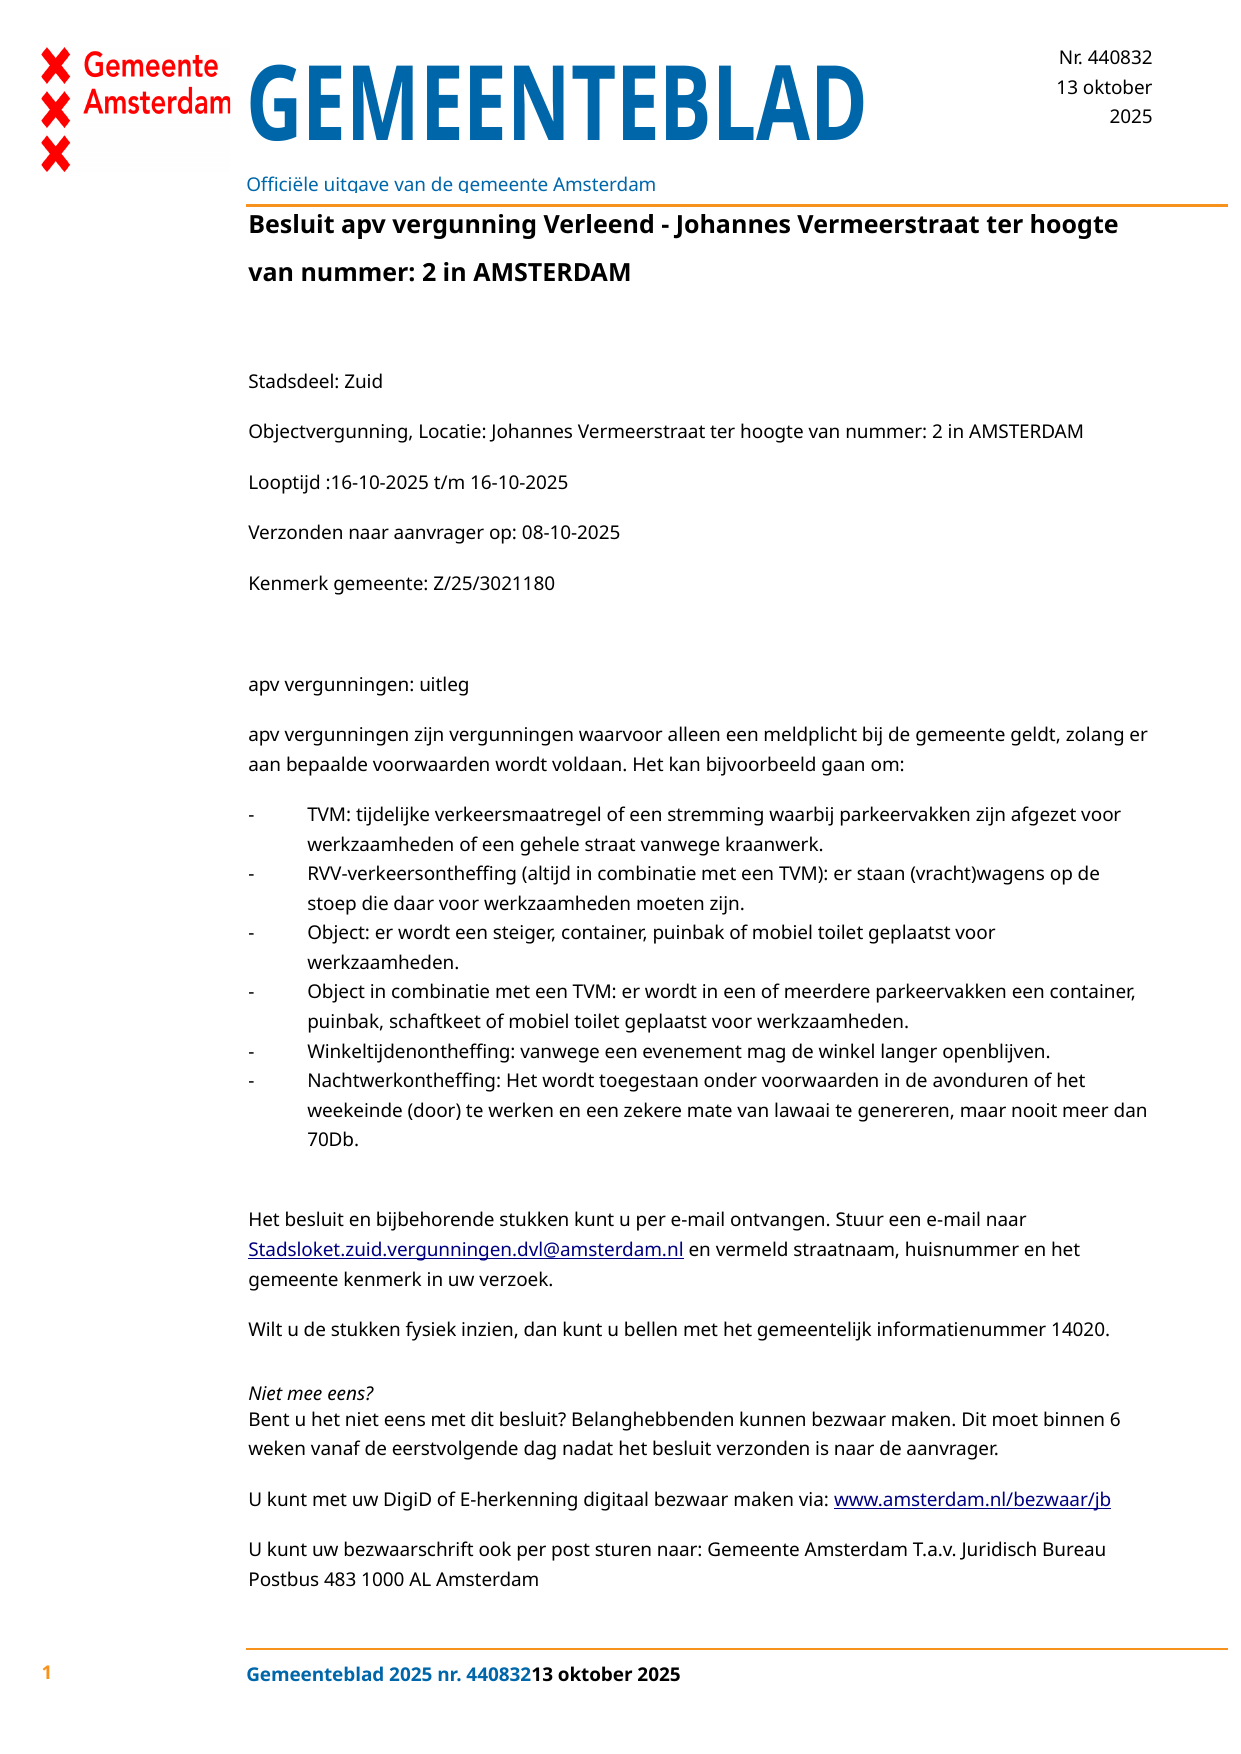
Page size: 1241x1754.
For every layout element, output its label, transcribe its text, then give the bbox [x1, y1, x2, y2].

text apv vergunningen zijn vergunningen waarvoor alleen een meldplicht bij de gemeente geldt, zolang er aan bepaalde voorwaarden wordt voldaan. Het kan bijvoorbeeld gaan om: [248, 721, 1152, 777]
text Stadsdeel: Zuid [248, 368, 1152, 394]
list Winkeltijdenontheffing: vanwege een evenement mag de winkel langer openblijven. [248, 1038, 1152, 1064]
text apv vergunningen: uitleg [248, 671, 1152, 697]
text U kunt uw bezwaarschrift ook per post sturen naar: Gemeente Amsterdam T.a.v. Juridisch Bureau Postbus 483 1000 AL Amsterdam [248, 1536, 1152, 1592]
text U kunt met uw DigiD of E-herkenning digitaal bezwaar maken via: www.amsterdam.nl/bezwaar/jb [248, 1486, 1152, 1512]
list RVV-verkeersontheffing (altijd in combinatie met een TVM): er staan (vracht)wagens op de stoep die daar voor werkzaamheden moeten zijn. [248, 860, 1152, 916]
text Bent u het niet eens met dit besluit? Belanghebbenden kunnen bezwaar maken. Dit moet binnen 6 weken vanaf de eerstvolgende dag nadat het besluit verzonden is naar de aanvrager. [248, 1406, 1152, 1461]
text Objectvergunning, Locatie: Johannes Vermeerstraat ter hoogte van nummer: 2 in AMSTERDAM [248, 419, 1152, 444]
picture [41, 47, 231, 172]
list TVM: tijdelijke verkeersmaatregel of een stremming waarbij parkeervakken zijn afgezet voor werkzaamheden of een gehele straat vanwege kraanwerk. [248, 801, 1152, 857]
text Het besluit en bijbehorende stukken kunt u per e-mail ontvangen. Stuur een e-mail naar Stadsloket.zuid.vergunningen.dvl@amsterdam.nl en vermeld straatnaam, huisnummer en het gemeente kenmerk in uw verzoek. [248, 1207, 1152, 1292]
text Looptijd :16-10-2025 t/m 16-10-2025 [248, 469, 1152, 495]
text Verzonden naar aanvrager op: 08-10-2025 [248, 519, 1152, 545]
text Niet mee eens? [248, 1380, 1152, 1406]
text Kenmerk gemeente: Z/25/3021180 [248, 570, 1152, 596]
text Besluit apv vergunning Verleend - Johannes Vermeerstraat ter hoogte van nummer: 2 in AMSTERDAM [248, 207, 1152, 288]
list Object: er wordt een steiger, container, puinbak of mobiel toilet geplaatst voor werkzaamheden. [248, 919, 1152, 975]
text Wilt u de stukken fysiek inzien, dan kunt u bellen met het gemeentelijk informatienummer 14020. [248, 1316, 1152, 1342]
list Object in combinatie met een TVM: er wordt in een of meerdere parkeervakken een container, puinbak, schaftkeet of mobiel toilet geplaatst voor werkzaamheden. [248, 979, 1152, 1034]
list Nachtwerkontheffing: Het wordt toegestaan onder voorwaarden in de avonduren of het weekeinde (door) te werken en een zekere mate van lawaai te genereren, maar nooit meer dan 70Db. [248, 1067, 1152, 1152]
